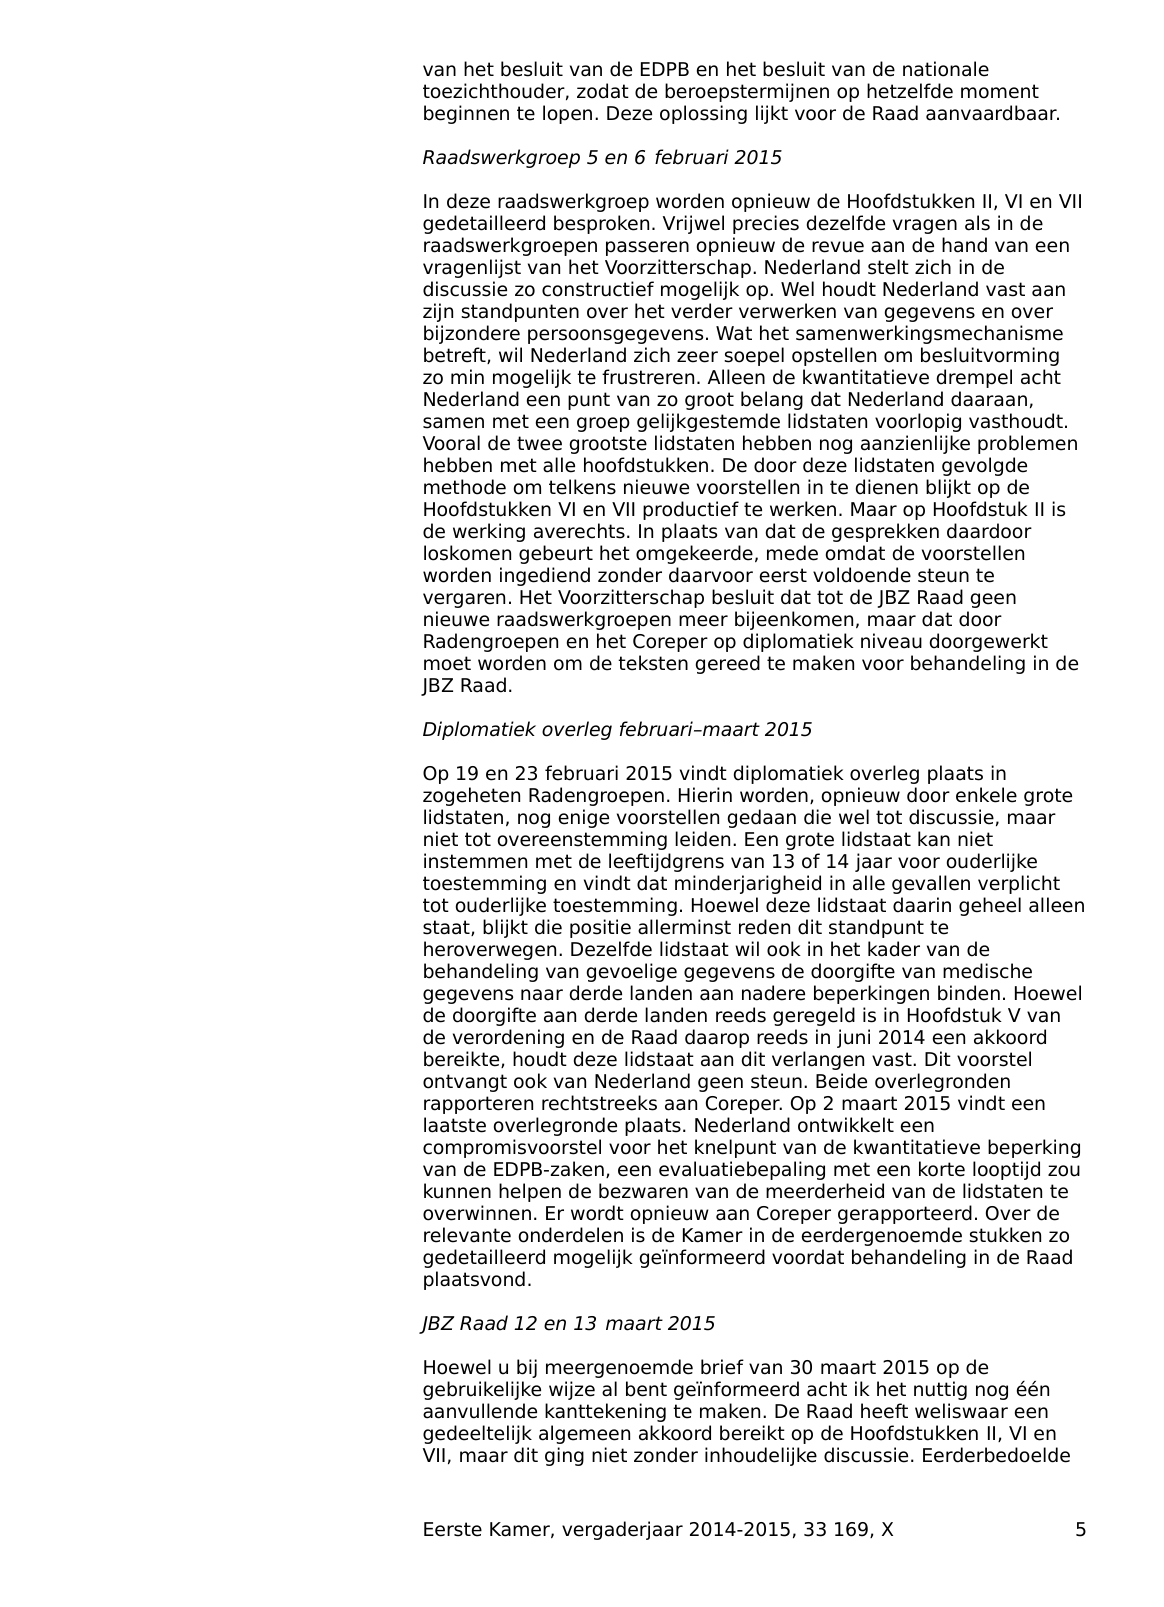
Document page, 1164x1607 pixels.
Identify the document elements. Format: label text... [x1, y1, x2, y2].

text In deze raadswerkgroep worden opnieuw de Hoofdstukken II, VI en VII gedetailleerd besproken. Vrijwel precies dezelfde vragen als in de raadswerkgroepen passeren opnieuw de revue aan de hand van een vragenlijst van het Voorzitterschap. Nederland stelt zich in de discussie zo constructief mogelijk op. Wel houdt Nederland vast aan zijn standpunten over het verder verwerken van gegevens en over bijzondere persoonsgegevens. Wat het samenwerkingsmechanisme betreft, wil Nederland zich zeer soepel opstellen om besluitvorming zo min mogelijk te frustreren. Alleen de kwantitatieve drempel acht Nederland een punt van zo groot belang dat Nederland daaraan, samen met een groep gelijkgestemde lidstaten voorlopig vasthoudt. Vooral de twee grootste lidstaten hebben nog aanzienlijke problemen hebben met alle hoofdstukken. De door deze lidstaten gevolgde methode om telkens nieuwe voorstellen in te dienen blijkt op de Hoofdstukken VI en VII productief te werken. Maar op Hoofdstuk II is de werking averechts. In plaats van dat de gesprekken daardoor loskomen gebeurt het omgekeerde, mede omdat de voorstellen worden ingediend zonder daarvoor eerst voldoende steun te vergaren. Het Voorzitterschap besluit dat tot de JBZ Raad geen nieuwe raadswerkgroepen meer bijeenkomen, maar dat door Radengroepen en het Coreper op diplomatiek niveau doorgewerkt moet worden om de teksten gereed te maken voor behandeling in de JBZ Raad. [422, 191, 1087, 697]
subtitle JBZ Raad 12 en 13 maart 2015 [422, 1313, 1087, 1335]
text Op 19 en 23 februari 2015 vindt diplomatiek overleg plaats in zogeheten Radengroepen. Hierin worden, opnieuw door enkele grote lidstaten, nog enige voorstellen gedaan die wel tot discussie, maar niet tot overeenstemming leiden. Een grote lidstaat kan niet instemmen met de leeftijdgrens van 13 of 14 jaar voor ouderlijke toestemming en vindt dat minderjarigheid in alle gevallen verplicht tot ouderlijke toestemming. Hoewel deze lidstaat daarin geheel alleen staat, blijkt die positie allerminst reden dit standpunt te heroverwegen. Dezelfde lidstaat wil ook in het kader van de behandeling van gevoelige gegevens de doorgifte van medische gegevens naar derde landen aan nadere beperkingen binden. Hoewel de doorgifte aan derde landen reeds geregeld is in Hoofdstuk V van de verordening en de Raad daarop reeds in juni 2014 een akkoord bereikte, houdt deze lidstaat aan dit verlangen vast. Dit voorstel ontvangt ook van Nederland geen steun. Beide overlegronden rapporteren rechtstreeks aan Coreper. Op 2 maart 2015 vindt een laatste overlegronde plaats. Nederland ontwikkelt een compromisvoorstel voor het knelpunt van de kwantitatieve beperking van de EDPB-zaken, een evaluatiebepaling met een korte looptijd zou kunnen helpen de bezwaren van de meerderheid van de lidstaten te overwinnen. Er wordt opnieuw aan Coreper gerapporteerd. Over de relevante onderdelen is de Kamer in de eerdergenoemde stukken zo gedetailleerd mogelijk geïnformeerd voordat behandeling in de Raad plaatsvond. [422, 763, 1087, 1291]
subtitle Raadswerkgroep 5 en 6 februari 2015 [422, 147, 1087, 169]
text Hoewel u bij meergenoemde brief van 30 maart 2015 op de gebruikelijke wijze al bent geïnformeerd acht ik het nuttig nog één aanvullende kanttekening te maken. De Raad heeft weliswaar een gedeeltelijk algemeen akkoord bereikt op de Hoofdstukken II, VI en VII, maar dit ging niet zonder inhoudelijke discussie. Eerderbedoelde [422, 1357, 1087, 1467]
subtitle Diplomatiek overleg februari–maart 2015 [422, 719, 1087, 741]
text van het besluit van de EDPB en het besluit van de nationale toezichthouder, zodat de beroepstermijnen op hetzelfde moment beginnen te lopen. Deze oplossing lijkt voor de Raad aanvaardbaar. [422, 59, 1087, 125]
